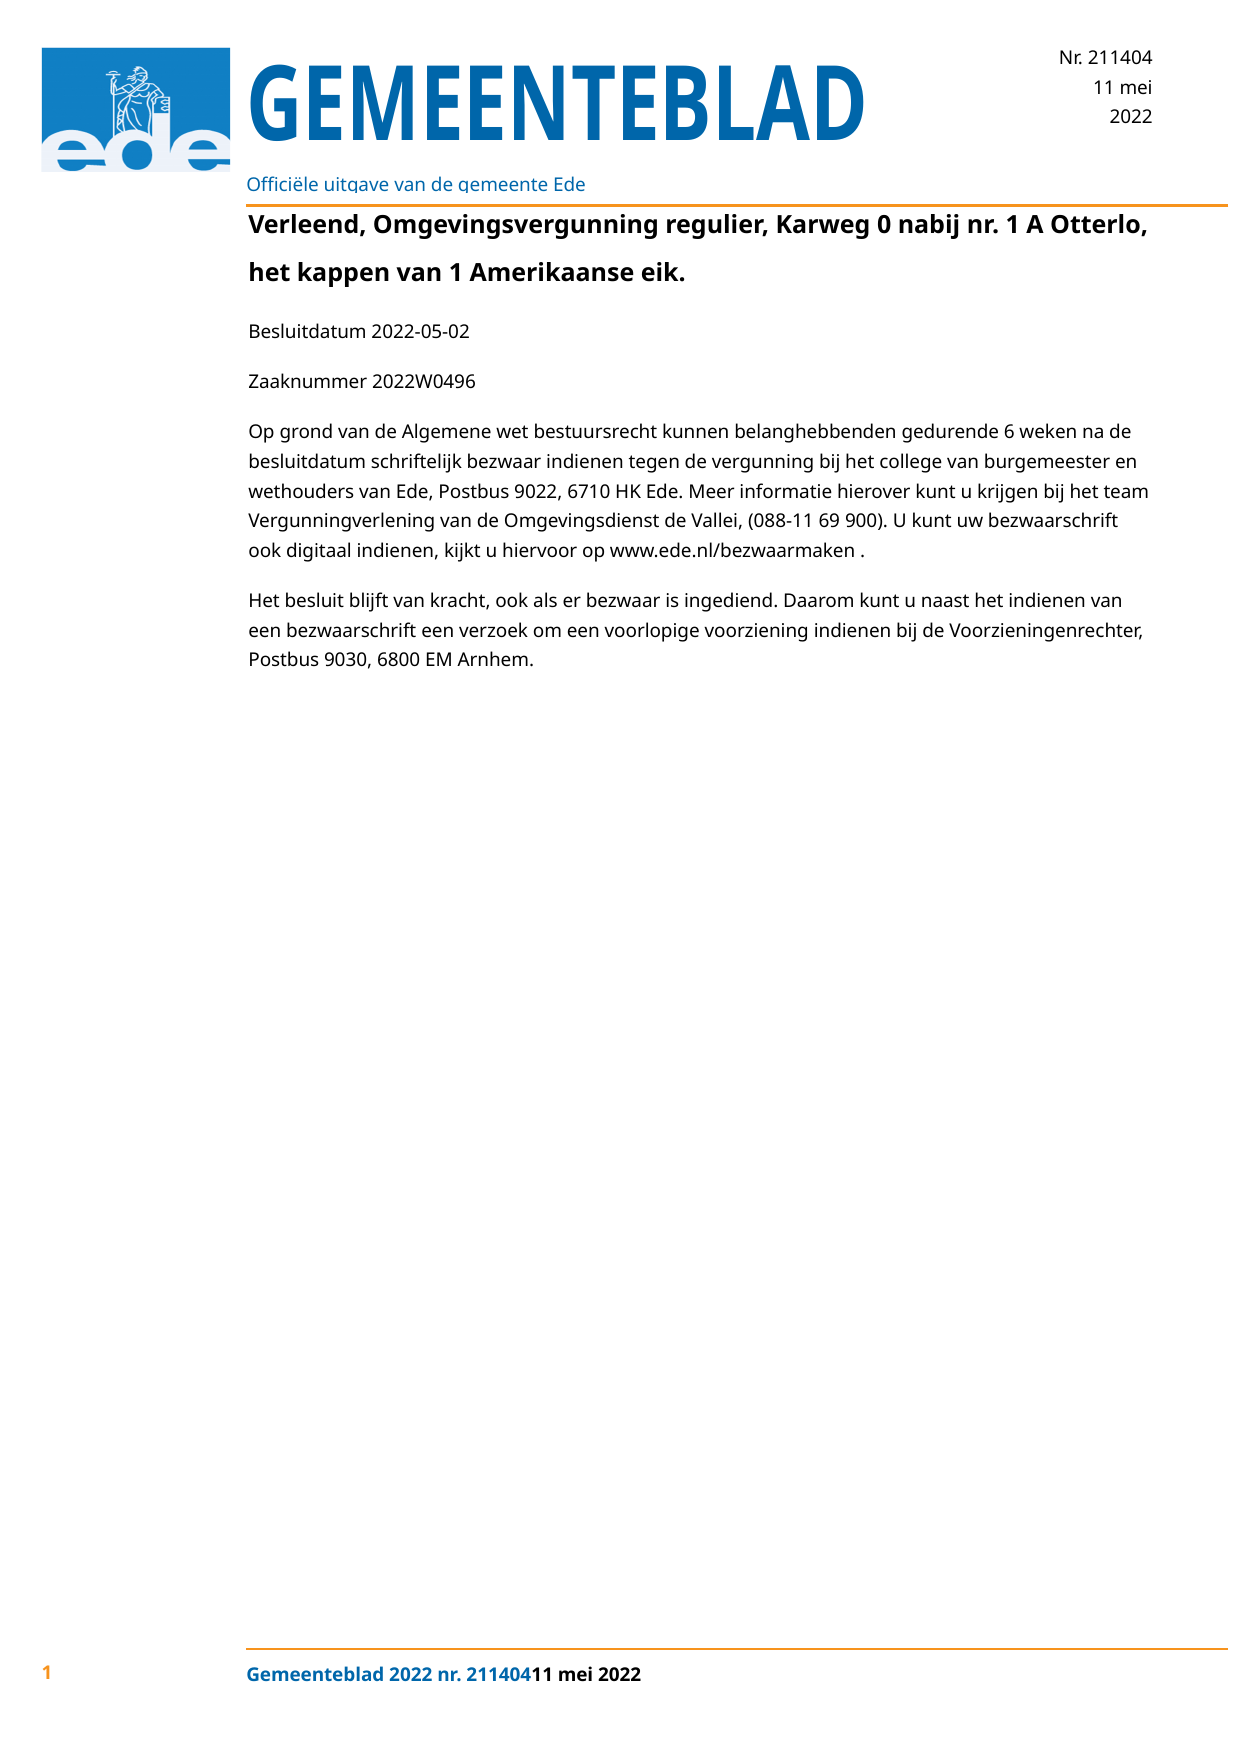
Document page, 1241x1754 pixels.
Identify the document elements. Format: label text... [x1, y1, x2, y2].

text Besluitdatum 2022-05-02 [248, 318, 1152, 344]
text Zaaknummer 2022W0496 [248, 368, 1152, 394]
text Op grond van de Algemene wet bestuursrecht kunnen belanghebbenden gedurende 6 weken na de besluitdatum schriftelijk bezwaar indienen tegen de vergunning bij het college van burgemeester en wethouders van Ede, Postbus 9022, 6710 HK Ede. Meer informatie hierover kunt u krijgen bij het team Vergunningverlening van de Omgevingsdienst de Vallei, (088-11 69 900). U kunt uw bezwaarschrift ook digitaal indienen, kijkt u hiervoor op www.ede.nl/bezwaarmaken . [248, 419, 1152, 563]
text Verleend, Omgevingsvergunning regulier, Karweg 0 nabij nr. 1 A Otterlo, het kappen van 1 Amerikaanse eik. [248, 207, 1152, 288]
text Het besluit blijft van kracht, ook als er bezwaar is ingediend. Daarom kunt u naast het indienen van een bezwaarschrift een verzoek om een voorlopige voorziening indienen bij de Voorzieningenrechter, Postbus 9030, 6800 EM Arnhem. [248, 587, 1152, 672]
picture [41, 47, 231, 172]
